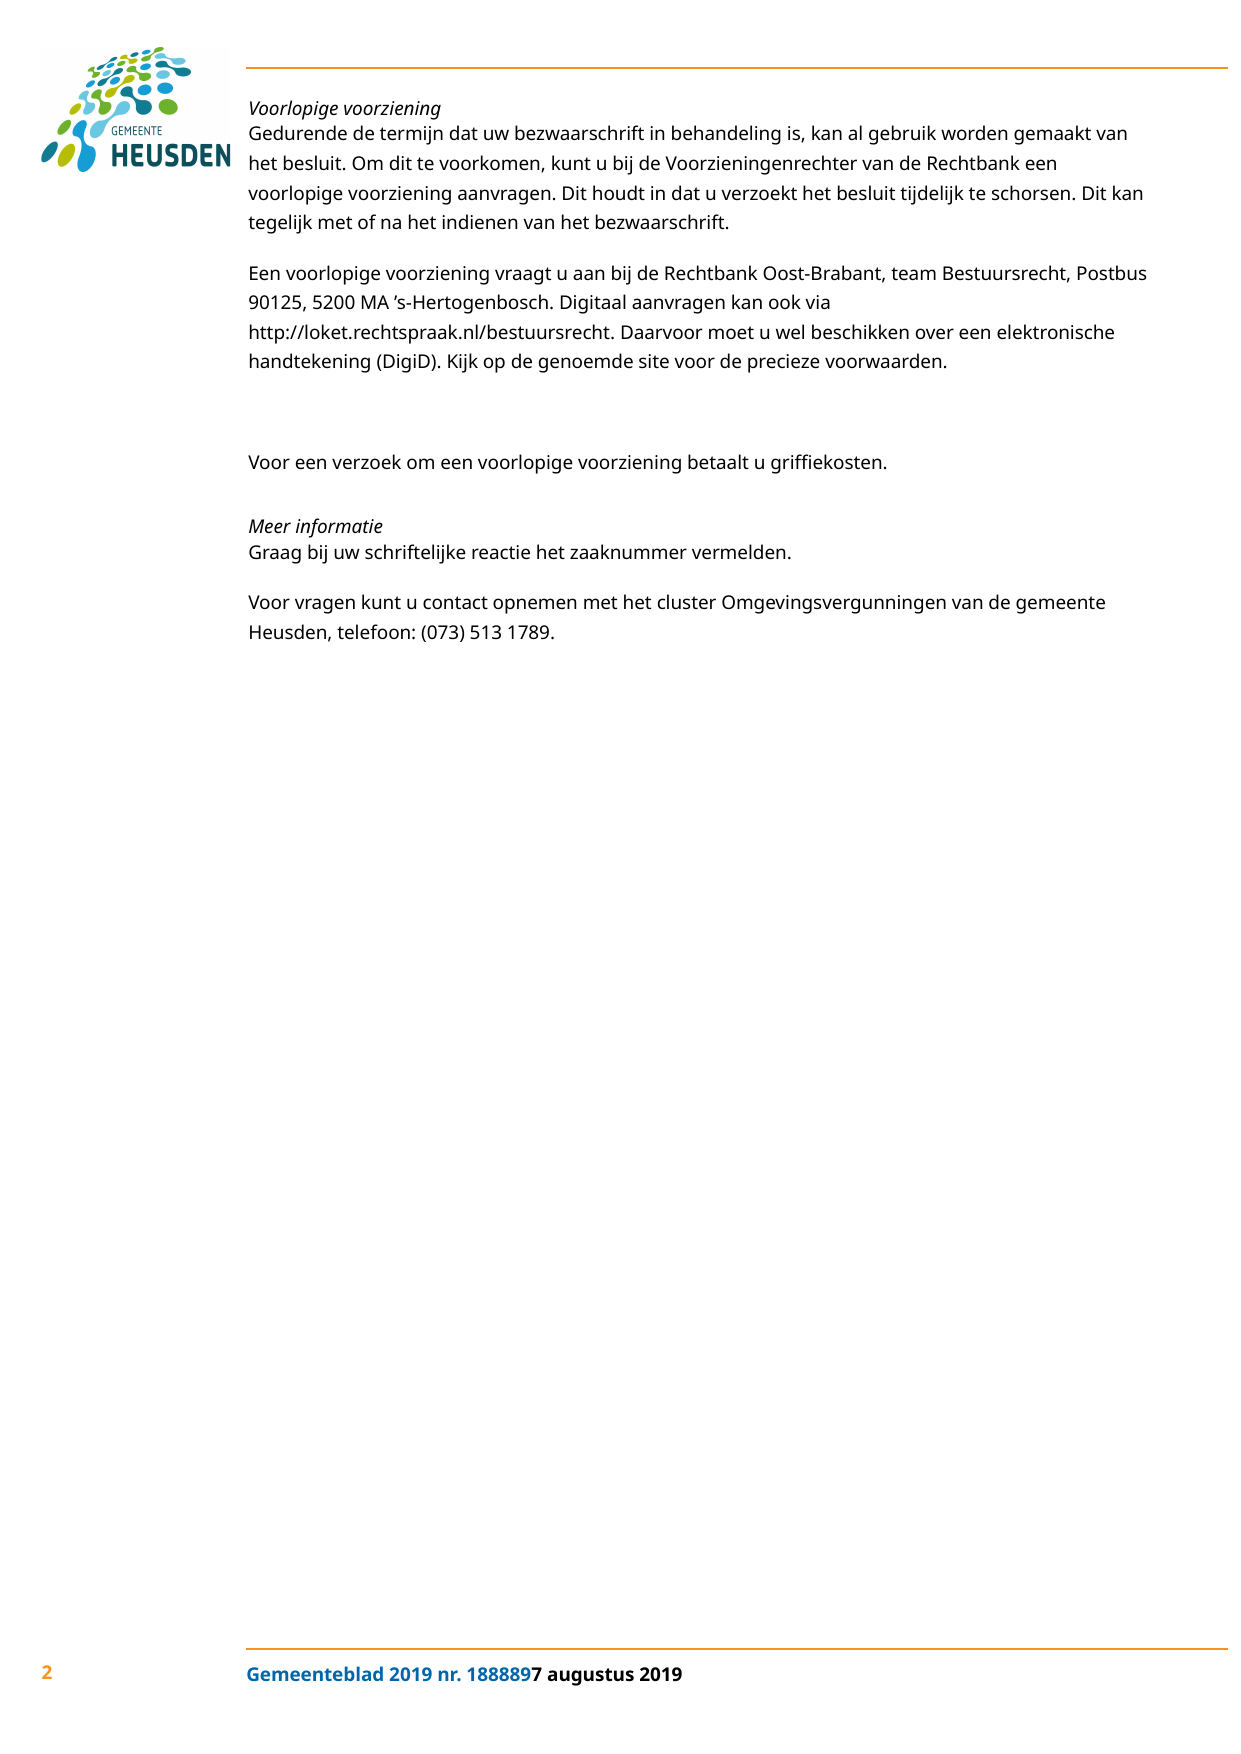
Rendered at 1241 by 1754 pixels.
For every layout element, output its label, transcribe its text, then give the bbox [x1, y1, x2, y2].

picture [41, 47, 231, 172]
text Voorlopige voorziening [248, 95, 1152, 121]
text Graag bij uw schriftelijke reactie het zaaknummer vermelden. [248, 539, 1152, 565]
text Gedurende de termijn dat uw bezwaarschrift in behandeling is, kan al gebruik worden gemaakt van het besluit. Om dit te voorkomen, kunt u bij de Voorzieningenrechter van de Rechtbank een voorlopige voorziening aanvragen. Dit houdt in dat u verzoekt het besluit tijdelijk te schorsen. Dit kan tegelijk met of na het indienen van het bezwaarschrift. [248, 121, 1152, 235]
text Een voorlopige voorziening vraagt u aan bij de Rechtbank Oost-Brabant, team Bestuursrecht, Postbus 90125, 5200 MA ’s-Hertogenbosch. Digitaal aanvragen kan ook via http://loket.rechtspraak.nl/bestuursrecht. Daarvoor moet u wel beschikken over een elektronische handtekening (DigiD). Kijk op de genoemde site voor de precieze voorwaarden. [248, 260, 1152, 374]
text Meer informatie [248, 513, 1152, 539]
text Voor vragen kunt u contact opnemen met het cluster Omgevingsvergunningen van de gemeente Heusden, telefoon: (073) 513 1789. [248, 589, 1152, 645]
text Voor een verzoek om een voorlopige voorziening betaalt u griffiekosten. [248, 449, 1152, 475]
